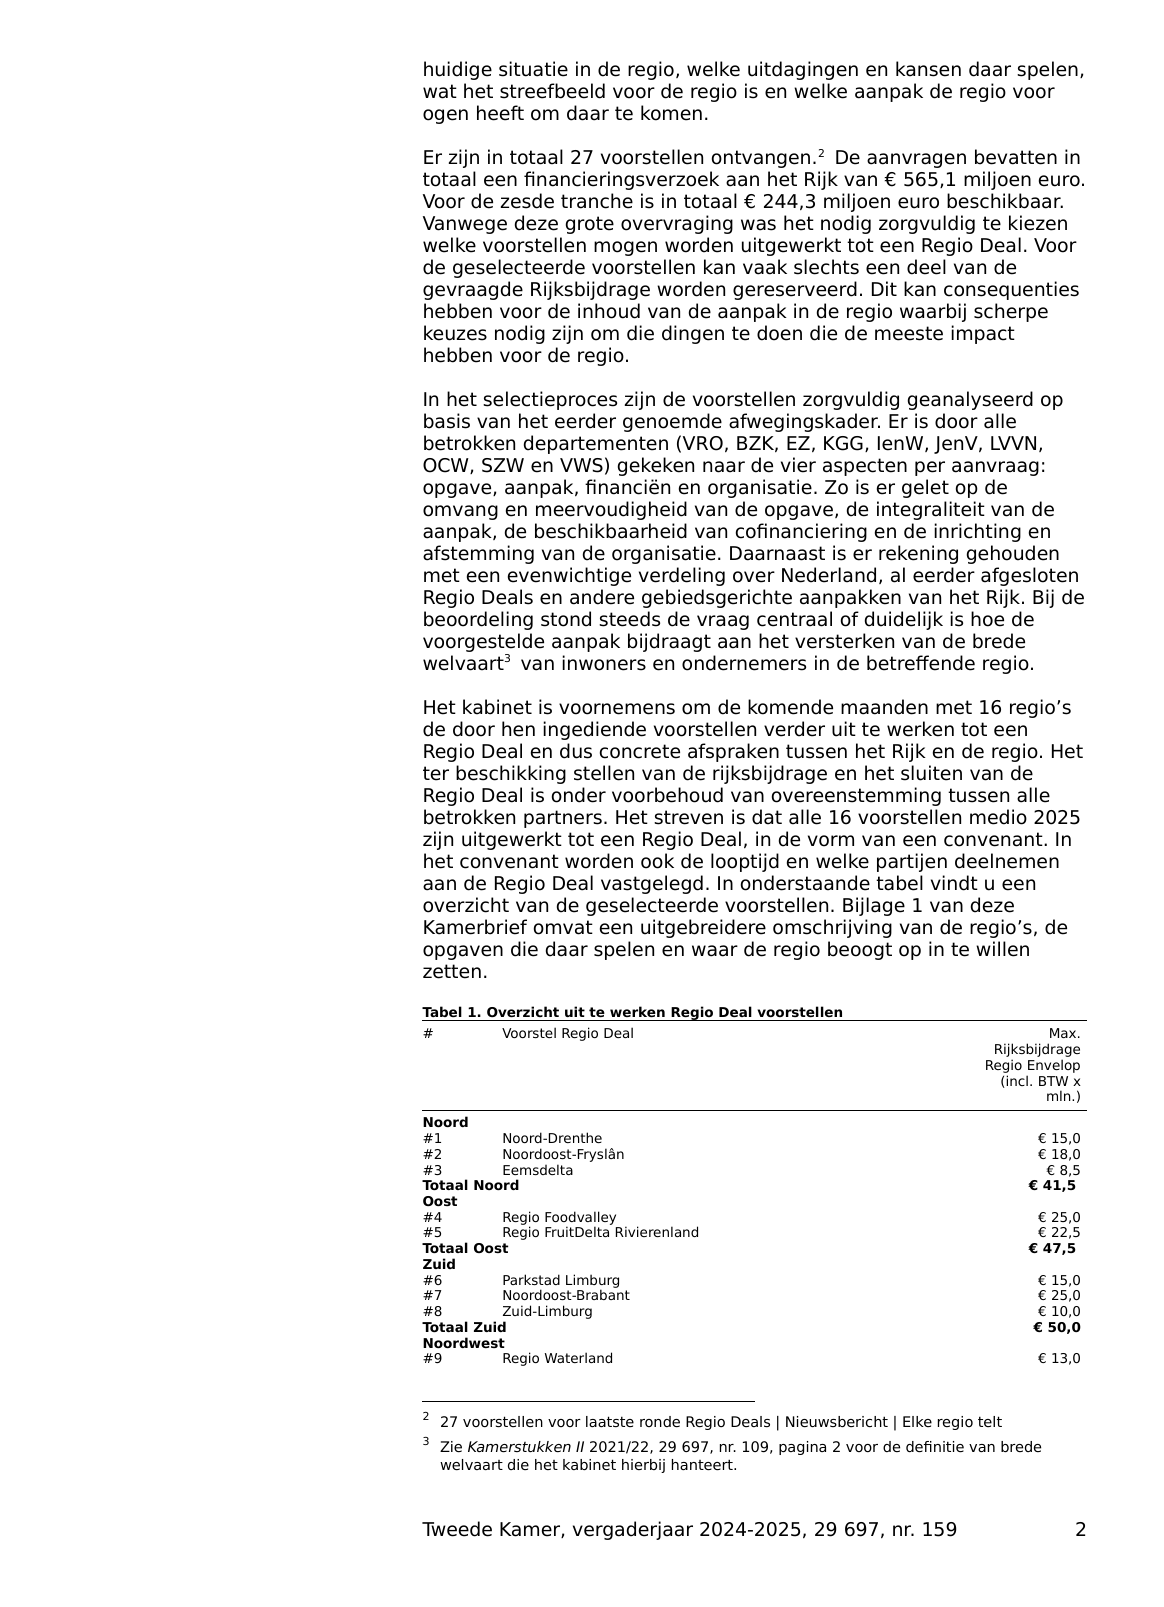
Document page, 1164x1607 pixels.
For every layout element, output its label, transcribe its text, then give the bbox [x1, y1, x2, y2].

table_cell #7 [422, 1288, 496, 1304]
table_cell € 13,0 [969, 1351, 1087, 1367]
text Er zijn in totaal 27 voorstellen ontvangen. De aanvragen bevatten in totaal een financieringsverzoek aan het Rijk van € 565,1 miljoen euro. Voor de zesde tranche is in totaal € 244,3 miljoen euro beschikbaar. Vanwege deze grote overvraging was het nodig zorgvuldig te kiezen welke voorstellen mogen worden uitgewerkt tot een Regio Deal. Voor de geselecteerde voorstellen kan vaak slechts een deel van de gevraagde Rijksbijdrage worden gereserveerd. Dit kan consequenties hebben voor de inhoud van de aanpak in de regio waarbij scherpe keuzes nodig zijn om die dingen te doen die de meeste impact hebben voor de regio. [422, 147, 1087, 367]
table_cell Totaal Oost [422, 1241, 968, 1257]
table_cell #1 [422, 1131, 496, 1147]
table_cell € 22,5 [969, 1225, 1087, 1241]
table_cell #4 [422, 1210, 496, 1225]
table_cell Regio Waterland [496, 1351, 968, 1367]
table_cell #9 [422, 1351, 496, 1367]
table_cell € 25,0 [969, 1288, 1087, 1304]
table_cell Voorstel Regio Deal [496, 1021, 968, 1109]
table_cell Parkstad Limburg [496, 1273, 968, 1288]
table_cell Oost [422, 1194, 1087, 1209]
table_cell Zuid-Limburg [496, 1304, 968, 1320]
table_cell Noord [422, 1111, 1087, 1131]
table_cell Max. Rijksbijdrage Regio Envelop (incl. BTW x mln.) [969, 1021, 1087, 1109]
table_cell #8 [422, 1304, 496, 1320]
text Het kabinet is voornemens om de komende maanden met 16 regio’s de door hen ingediende voorstellen verder uit te werken tot een Regio Deal en dus concrete afspraken tussen het Rijk en de regio. Het ter beschikking stellen van de rijksbijdrage en het sluiten van de Regio Deal is onder voorbehoud van overeenstemming tussen alle betrokken partners. Het streven is dat alle 16 voorstellen medio 2025 zijn uitgewerkt tot een Regio Deal, in de vorm van een convenant. In het convenant worden ook de looptijd en welke partijen deelnemen aan de Regio Deal vastgelegd. In onderstaande tabel vindt u een overzicht van de geselecteerde voorstellen. Bijlage 1 van deze Kamerbrief omvat een uitgebreidere omschrijving van de regio’s, de opgaven die daar spelen en waar de regio beoogt op in te willen zetten. [422, 697, 1087, 983]
table_cell # [422, 1021, 496, 1109]
table_cell € 41,5 [969, 1178, 1087, 1194]
table_cell € 18,0 [969, 1147, 1087, 1162]
text huidige situatie in de regio, welke uitdagingen en kansen daar spelen, wat het streefbeeld voor de regio is en welke aanpak de regio voor ogen heeft om daar te komen. [422, 59, 1087, 125]
table_cell € 47,5 [969, 1241, 1087, 1257]
table_cell Noordoost-Brabant [496, 1288, 968, 1304]
table_cell € 10,0 [969, 1304, 1087, 1320]
table_cell € 8,5 [969, 1163, 1087, 1178]
table_cell Noordoost-Fryslân [496, 1147, 968, 1162]
table_cell Zuid [422, 1257, 1087, 1272]
text 27 voorstellen voor laatste ronde Regio Deals | Nieuwsbericht | Elke regio telt [422, 1410, 1087, 1432]
table_cell € 15,0 [969, 1273, 1087, 1288]
table_cell Regio Foodvalley [496, 1210, 968, 1225]
table_cell #5 [422, 1225, 496, 1241]
table_cell #2 [422, 1147, 496, 1162]
table_cell Eemsdelta [496, 1163, 968, 1178]
table_cell € 25,0 [969, 1210, 1087, 1225]
table_cell Totaal Zuid [422, 1320, 968, 1335]
text In het selectieproces zijn de voorstellen zorgvuldig geanalyseerd op basis van het eerder genoemde afwegingskader. Er is door alle betrokken departementen (VRO, BZK, EZ, KGG, IenW, JenV, LVVN, OCW, SZW en VWS) gekeken naar de vier aspecten per aanvraag: opgave, aanpak, financiën en organisatie. Zo is er gelet op de omvang en meervoudigheid van de opgave, de integraliteit van de aanpak, de beschikbaarheid van cofinanciering en de inrichting en afstemming van de organisatie. Daarnaast is er rekening gehouden met een evenwichtige verdeling over Nederland, al eerder afgesloten Regio Deals en andere gebiedsgerichte aanpakken van het Rijk. Bij de beoordeling stond steeds de vraag centraal of duidelijk is hoe de voorgestelde aanpak bijdraagt aan het versterken van de brede welvaart van inwoners en ondernemers in de betreffende regio. [422, 389, 1087, 675]
table_cell Noordwest [422, 1335, 1087, 1351]
table_cell € 50,0 [969, 1320, 1087, 1335]
table_cell Regio FruitDelta Rivierenland [496, 1225, 968, 1241]
table_cell #3 [422, 1163, 496, 1178]
table_cell #6 [422, 1273, 496, 1288]
table_cell Totaal Noord [422, 1178, 968, 1194]
table_cell Noord-Drenthe [496, 1131, 968, 1147]
text Zie Kamerstukken II 2021/22, 29 697, nr. 109, pagina 2 voor de definitie van brede welvaart die het kabinet hierbij hanteert. [422, 1435, 1087, 1474]
table_header Tabel 1. Overzicht uit te werken Regio Deal voorstellen [422, 1005, 1087, 1020]
table_cell € 15,0 [969, 1131, 1087, 1147]
